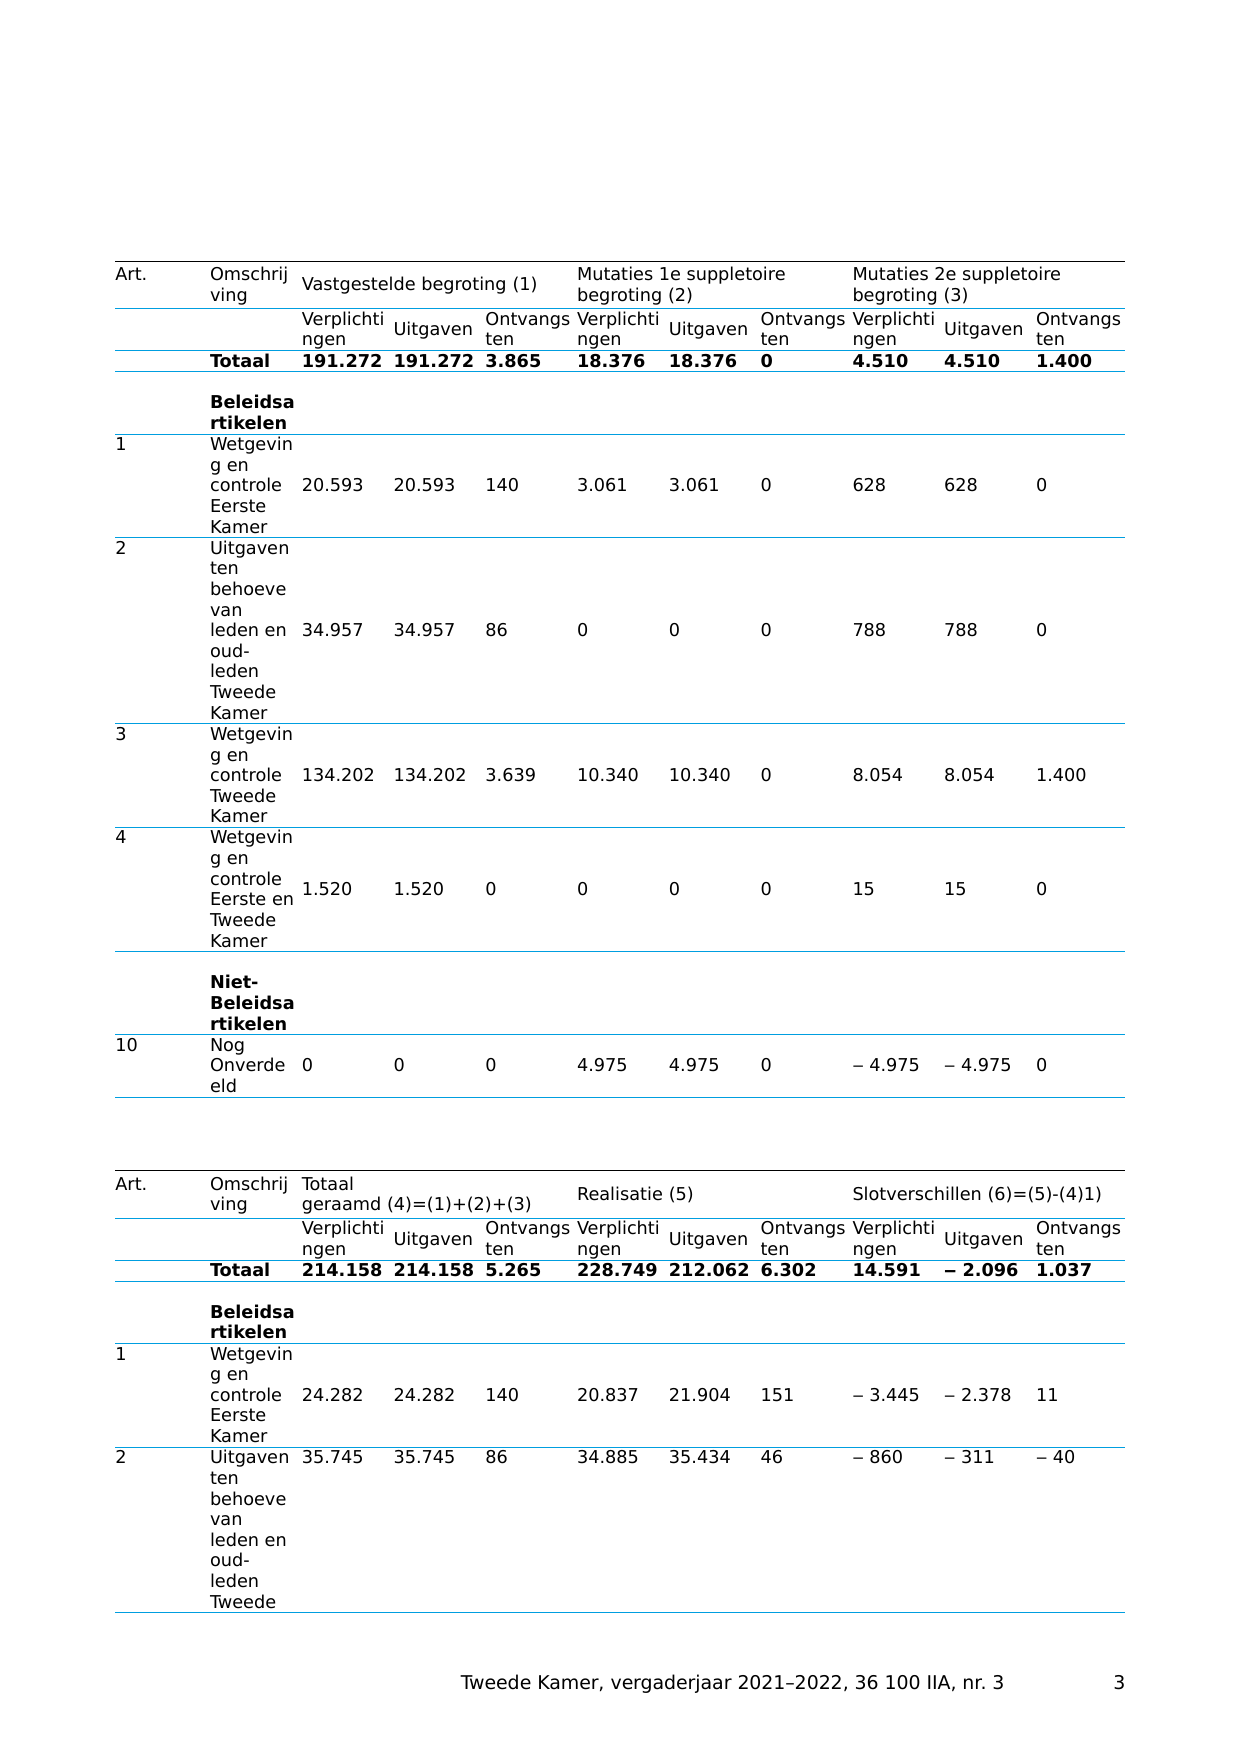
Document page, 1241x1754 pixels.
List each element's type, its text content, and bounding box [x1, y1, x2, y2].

table_cell 3 [115, 724, 207, 827]
table_cell Totaal geraamd (4)=(1)+(2)+(3) [299, 1171, 574, 1218]
table_cell [849, 1302, 941, 1343]
table_cell 191.272 [299, 351, 390, 371]
table_cell Uitgaven [390, 1219, 482, 1259]
table_cell 24.282 [390, 1344, 482, 1447]
table_cell [941, 952, 1033, 972]
table_cell 1.520 [390, 828, 482, 951]
table_cell [574, 392, 666, 433]
table_cell 788 [941, 538, 1033, 723]
table_cell 86 [482, 1448, 574, 1612]
table_cell 0 [1033, 1035, 1125, 1097]
table_cell [758, 392, 849, 433]
table_cell 8.054 [849, 724, 941, 827]
table_cell Ontvangsten [1033, 309, 1125, 350]
table_cell Ontvangsten [1033, 1219, 1125, 1259]
table_cell 18.376 [666, 351, 757, 371]
table_cell 1.400 [1033, 351, 1125, 371]
table_cell 10.340 [666, 724, 757, 827]
table_cell Vastgestelde begroting (1) [299, 262, 574, 308]
table_cell Ontvangsten [482, 1219, 574, 1259]
table_cell [1033, 392, 1125, 433]
table_cell [299, 973, 390, 1034]
table_cell 3.061 [574, 435, 666, 537]
table_cell 4.510 [849, 351, 941, 371]
table_cell [849, 1282, 941, 1302]
table_cell [941, 372, 1033, 392]
table_cell [390, 1302, 482, 1343]
table_cell 35.745 [299, 1448, 390, 1612]
table_cell 1 [115, 1344, 207, 1447]
table_cell Wetgeving en controle Eerste Kamer [207, 435, 299, 537]
table_cell Uitgaven ten behoeve van leden en oud-leden Tweede [207, 1448, 299, 1612]
table_cell Omschrijving [207, 262, 299, 308]
table_cell Ontvangsten [758, 309, 849, 350]
table_cell ‒ 3.445 [849, 1344, 941, 1447]
table_cell Verplichtingen [849, 309, 941, 350]
table_cell 3.865 [482, 351, 574, 371]
table_cell Wetgeving en controle Eerste en Tweede Kamer [207, 828, 299, 951]
table_cell [390, 1282, 482, 1302]
table_cell 46 [758, 1448, 849, 1612]
table_cell [666, 952, 757, 972]
table_cell Wetgeving en controle Tweede Kamer [207, 724, 299, 827]
table_cell 134.202 [299, 724, 390, 827]
table_cell [115, 351, 207, 371]
table_cell 628 [849, 435, 941, 537]
table_cell 0 [482, 1035, 574, 1097]
table_cell 214.158 [390, 1261, 482, 1281]
table_cell Totaal [207, 1261, 299, 1281]
table_cell [482, 1282, 574, 1302]
table_cell [941, 392, 1033, 433]
table_cell 10 [115, 1035, 207, 1097]
table_cell [1033, 1302, 1125, 1343]
table_cell [207, 1282, 299, 1302]
table_cell 24.282 [299, 1344, 390, 1447]
table_cell [482, 1302, 574, 1343]
table_cell [299, 372, 390, 392]
table_cell [941, 1302, 1033, 1343]
table_cell [115, 973, 207, 1034]
table_cell 15 [849, 828, 941, 951]
table_cell 0 [390, 1035, 482, 1097]
table_cell [849, 952, 941, 972]
table_cell [666, 1282, 757, 1302]
table_cell [207, 372, 299, 392]
table_cell Beleidsartikelen [207, 1302, 299, 1343]
table_cell [666, 1302, 757, 1343]
table_cell [1033, 372, 1125, 392]
table_cell [299, 952, 390, 972]
table_cell [666, 973, 757, 1034]
table_cell [115, 309, 207, 350]
table_cell [482, 952, 574, 972]
table_cell Uitgaven ten behoeve van leden en oud-leden Tweede Kamer [207, 538, 299, 723]
table_cell [207, 1219, 299, 1259]
table_cell [849, 392, 941, 433]
table_cell 35.434 [666, 1448, 757, 1612]
table_cell Uitgaven [941, 309, 1033, 350]
table_cell Niet-Beleidsartikelen [207, 973, 299, 1034]
table_cell [574, 973, 666, 1034]
table_cell Verplichtingen [849, 1219, 941, 1259]
table_cell 15 [941, 828, 1033, 951]
table_cell [1033, 973, 1125, 1034]
table_cell 10.340 [574, 724, 666, 827]
table_cell 4 [115, 828, 207, 951]
table_cell 3.639 [482, 724, 574, 827]
table_cell 0 [758, 351, 849, 371]
table_cell [1033, 1282, 1125, 1302]
table_cell Verplichtingen [574, 1219, 666, 1259]
table_cell [115, 1302, 207, 1343]
table_cell ‒ 40 [1033, 1448, 1125, 1612]
table_cell 0 [758, 538, 849, 723]
table_cell ‒ 860 [849, 1448, 941, 1612]
table_cell [482, 372, 574, 392]
table_cell 0 [482, 828, 574, 951]
table_cell Art. [115, 1171, 207, 1218]
table_cell 4.510 [941, 351, 1033, 371]
table_cell 6.302 [758, 1261, 849, 1281]
table_cell [574, 1302, 666, 1343]
table_cell 0 [758, 724, 849, 827]
table_cell Omschrijving [207, 1171, 299, 1218]
table_cell [941, 973, 1033, 1034]
table_cell 2 [115, 1448, 207, 1612]
table_cell [390, 952, 482, 972]
table_cell 2 [115, 538, 207, 723]
table_cell 191.272 [390, 351, 482, 371]
table_cell 134.202 [390, 724, 482, 827]
table_cell 0 [666, 828, 757, 951]
table_cell [115, 372, 207, 392]
table_cell [482, 392, 574, 433]
table_cell Art. [115, 262, 207, 308]
table_cell 228.749 [574, 1261, 666, 1281]
table_cell 11 [1033, 1344, 1125, 1447]
table_cell 140 [482, 435, 574, 537]
table_cell Verplichtingen [299, 309, 390, 350]
table_cell ‒ 311 [941, 1448, 1033, 1612]
table_cell 20.593 [390, 435, 482, 537]
table_cell Beleidsartikelen [207, 392, 299, 433]
table_cell 788 [849, 538, 941, 723]
table_cell Slotverschillen (6)=(5)-(4)1) [849, 1171, 1125, 1218]
table_cell Verplichtingen [574, 309, 666, 350]
table_cell 1.400 [1033, 724, 1125, 827]
table_cell [666, 372, 757, 392]
table_cell [390, 392, 482, 433]
table_cell Realisatie (5) [574, 1171, 849, 1218]
table_cell 212.062 [666, 1261, 757, 1281]
table_cell 8.054 [941, 724, 1033, 827]
table_header Wijziging van de begrotingsstaat van de Staten-Generaal (IIA) voor het jaar 2021 (Slotwet) (bedragen x € 1.000) [115, 213, 1125, 261]
table_cell [758, 952, 849, 972]
table_cell [115, 392, 207, 433]
table_cell 0 [299, 1035, 390, 1097]
table_cell [207, 952, 299, 972]
table_cell ‒ 2.096 [941, 1261, 1033, 1281]
table_cell Verplichtingen [299, 1219, 390, 1259]
table_cell [207, 309, 299, 350]
table_cell [115, 952, 207, 972]
table_cell 0 [574, 538, 666, 723]
table_cell [390, 372, 482, 392]
table_cell Totaal [207, 351, 299, 371]
table_cell Ontvangsten [482, 309, 574, 350]
table_cell [299, 392, 390, 433]
table_cell [1033, 952, 1125, 972]
table_cell 3.061 [666, 435, 757, 537]
table_header Wijziging van de begrotingsstaat van de Staten-Generaal (IIA) voor het jaar 2021 (Slotwet) (bedragen x € 1.000) [115, 1122, 1125, 1170]
table_cell 0 [574, 828, 666, 951]
table_cell 86 [482, 538, 574, 723]
table_cell 1.520 [299, 828, 390, 951]
table_cell [666, 392, 757, 433]
table_cell [574, 1282, 666, 1302]
table_cell 0 [666, 538, 757, 723]
table_cell [574, 952, 666, 972]
table_cell Uitgaven [941, 1219, 1033, 1259]
table_cell ‒ 4.975 [849, 1035, 941, 1097]
table_cell Uitgaven [666, 309, 757, 350]
table_cell [849, 973, 941, 1034]
table_cell 35.745 [390, 1448, 482, 1612]
table_cell 0 [1033, 435, 1125, 537]
table_cell Uitgaven [390, 309, 482, 350]
table_cell 20.837 [574, 1344, 666, 1447]
table_cell 1.037 [1033, 1261, 1125, 1281]
table_cell [941, 1282, 1033, 1302]
table_cell [758, 1302, 849, 1343]
table_cell [758, 372, 849, 392]
table_cell 214.158 [299, 1261, 390, 1281]
table_cell 140 [482, 1344, 574, 1447]
table_cell 34.885 [574, 1448, 666, 1612]
table_cell 151 [758, 1344, 849, 1447]
table_cell [482, 973, 574, 1034]
table_cell 34.957 [390, 538, 482, 723]
table_cell ‒ 4.975 [941, 1035, 1033, 1097]
table_cell 0 [758, 1035, 849, 1097]
table_cell Mutaties 2e suppletoire begroting (3) [849, 262, 1125, 308]
table_cell Nog Onverdeeld [207, 1035, 299, 1097]
table_cell Uitgaven [666, 1219, 757, 1259]
table_cell 1 [115, 435, 207, 537]
table_cell 0 [1033, 538, 1125, 723]
table_cell Ontvangsten [758, 1219, 849, 1259]
table_cell Wetgeving en controle Eerste Kamer [207, 1344, 299, 1447]
table_cell [299, 1302, 390, 1343]
table_cell Mutaties 1e suppletoire begroting (2) [574, 262, 849, 308]
table_cell 0 [758, 435, 849, 537]
table_cell 20.593 [299, 435, 390, 537]
table_cell [574, 372, 666, 392]
table_cell 4.975 [574, 1035, 666, 1097]
table_cell 18.376 [574, 351, 666, 371]
table_cell [390, 973, 482, 1034]
table_cell 4.975 [666, 1035, 757, 1097]
table_cell 21.904 [666, 1344, 757, 1447]
table_cell 0 [1033, 828, 1125, 951]
table_cell 34.957 [299, 538, 390, 723]
table_cell [115, 1261, 207, 1281]
table_cell 628 [941, 435, 1033, 537]
table_cell 14.591 [849, 1261, 941, 1281]
table_cell ‒ 2.378 [941, 1344, 1033, 1447]
table_cell [115, 1219, 207, 1259]
table_cell [758, 1282, 849, 1302]
table_cell 0 [758, 828, 849, 951]
table_cell 5.265 [482, 1261, 574, 1281]
table_cell [299, 1282, 390, 1302]
table_cell [849, 372, 941, 392]
table_cell [758, 973, 849, 1034]
table_cell [115, 1282, 207, 1302]
